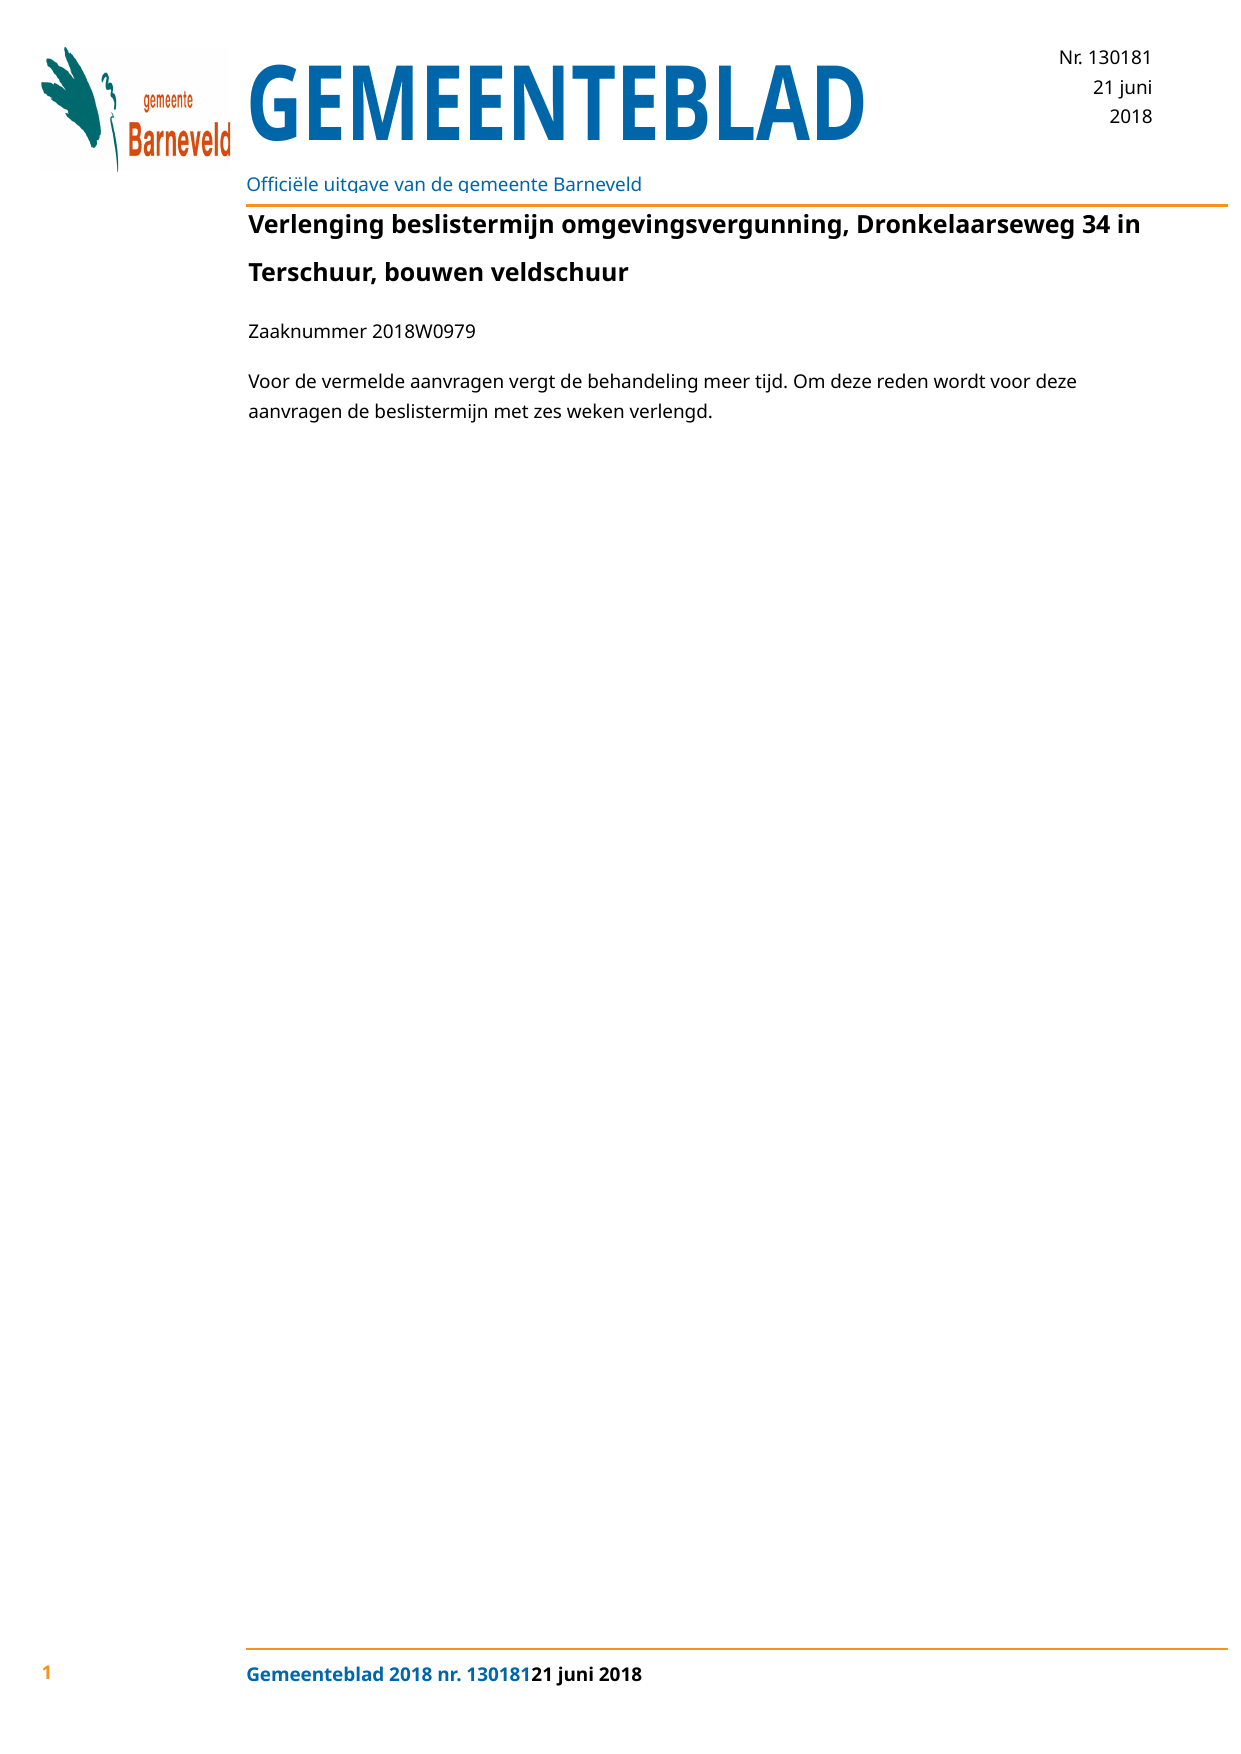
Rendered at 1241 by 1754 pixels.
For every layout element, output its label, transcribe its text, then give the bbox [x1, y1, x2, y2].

text Verlenging beslistermijn omgevingsvergunning, Dronkelaarseweg 34 in Terschuur, bouwen veldschuur [248, 207, 1152, 288]
picture [41, 47, 231, 172]
text Zaaknummer 2018W0979 [248, 318, 1152, 344]
text Voor de vermelde aanvragen vergt de behandeling meer tijd. Om deze reden wordt voor deze aanvragen de beslistermijn met zes weken verlengd. [248, 368, 1152, 424]
